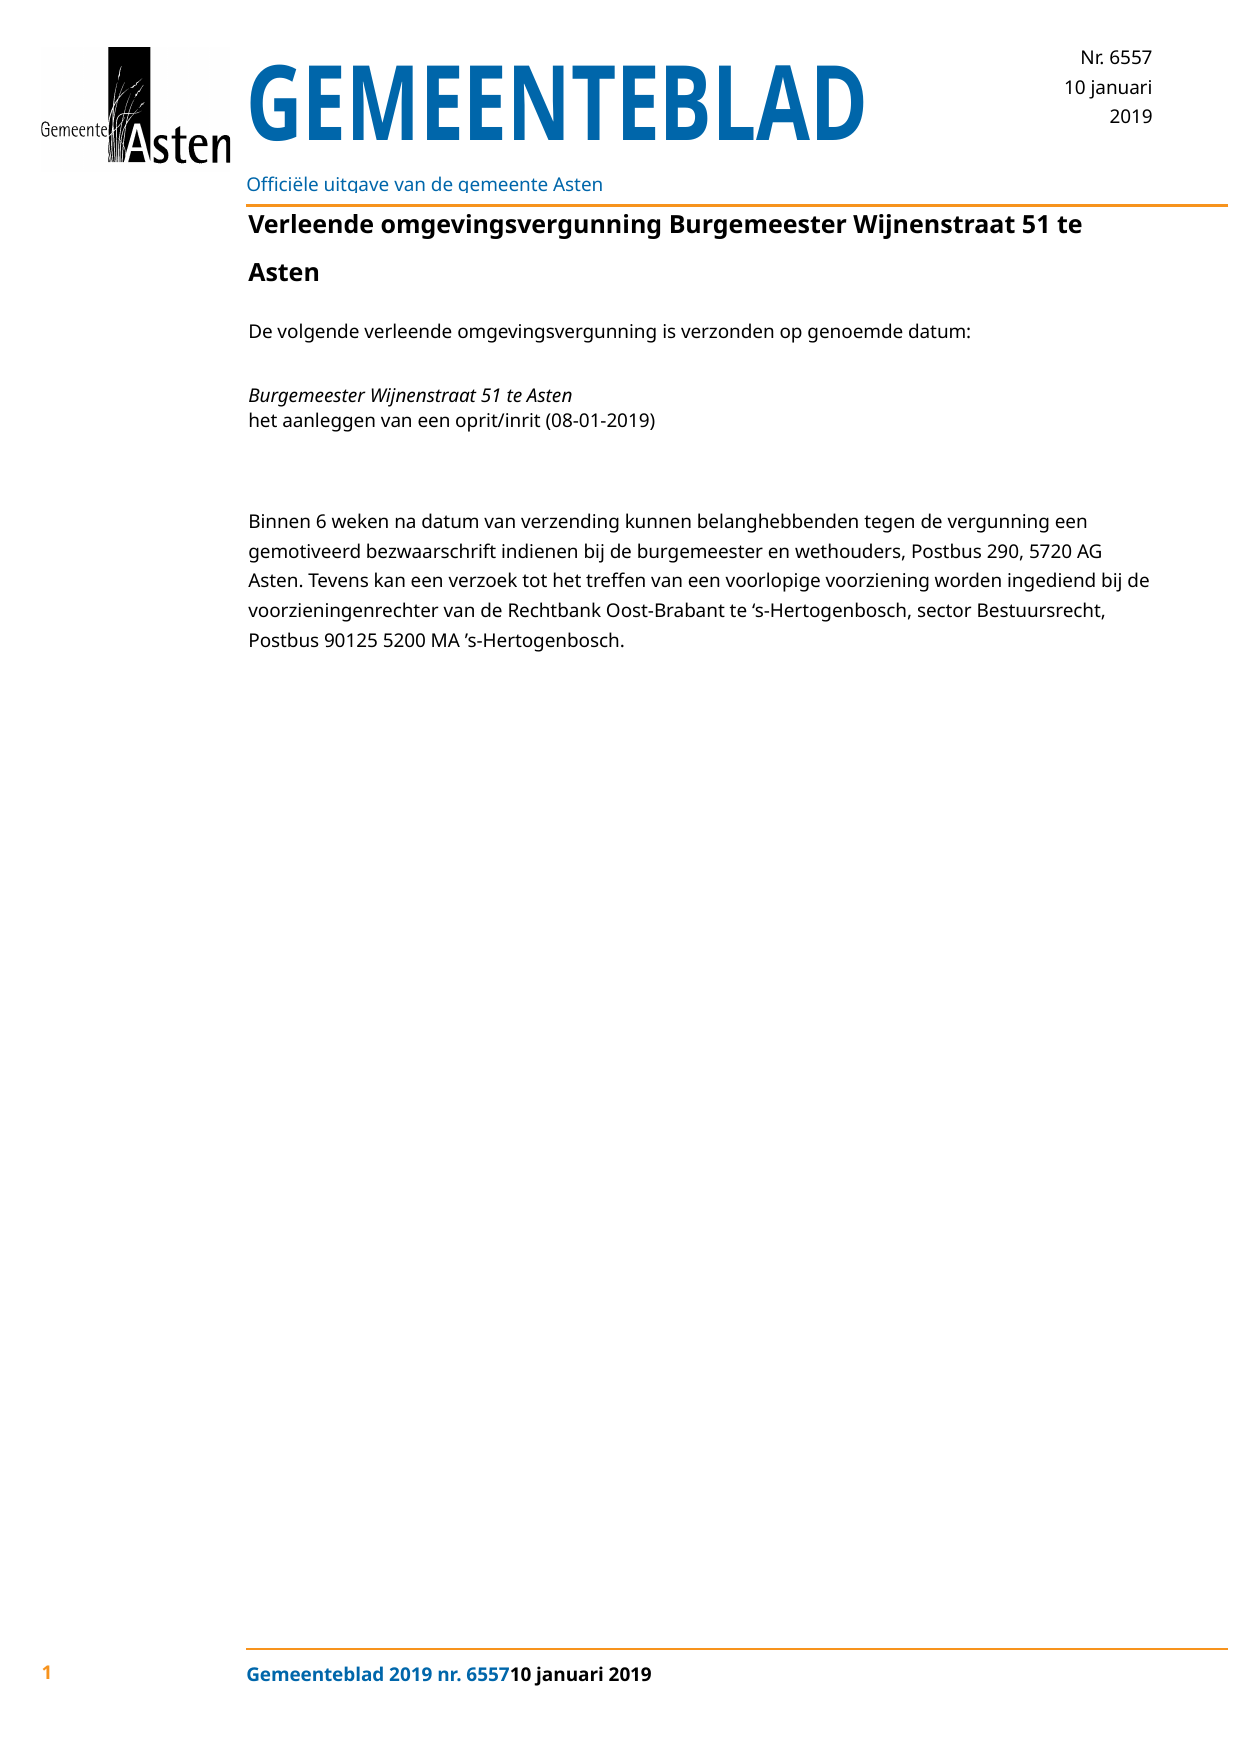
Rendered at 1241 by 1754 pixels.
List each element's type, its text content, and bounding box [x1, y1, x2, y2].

text Burgemeester Wijnenstraat 51 te Asten [248, 382, 1152, 408]
text Binnen 6 weken na datum van verzending kunnen belanghebbenden tegen de vergunning een gemotiveerd bezwaarschrift indienen bij de burgemeester en wethouders, Postbus 290, 5720 AG Asten. Tevens kan een verzoek tot het treffen van een voorlopige voorziening worden ingediend bij de voorzieningenrechter van de Rechtbank Oost-Brabant te ‘s-Hertogenbosch, sector Bestuursrecht, Postbus 90125 5200 MA ’s-Hertogenbosch. [248, 508, 1152, 652]
picture [41, 47, 231, 172]
text De volgende verleende omgevingsvergunning is verzonden op genoemde datum: [248, 318, 1152, 344]
text het aanleggen van een oprit/inrit (08-01-2019) [248, 408, 1152, 433]
text Verleende omgevingsvergunning Burgemeester Wijnenstraat 51 te Asten [248, 207, 1152, 288]
